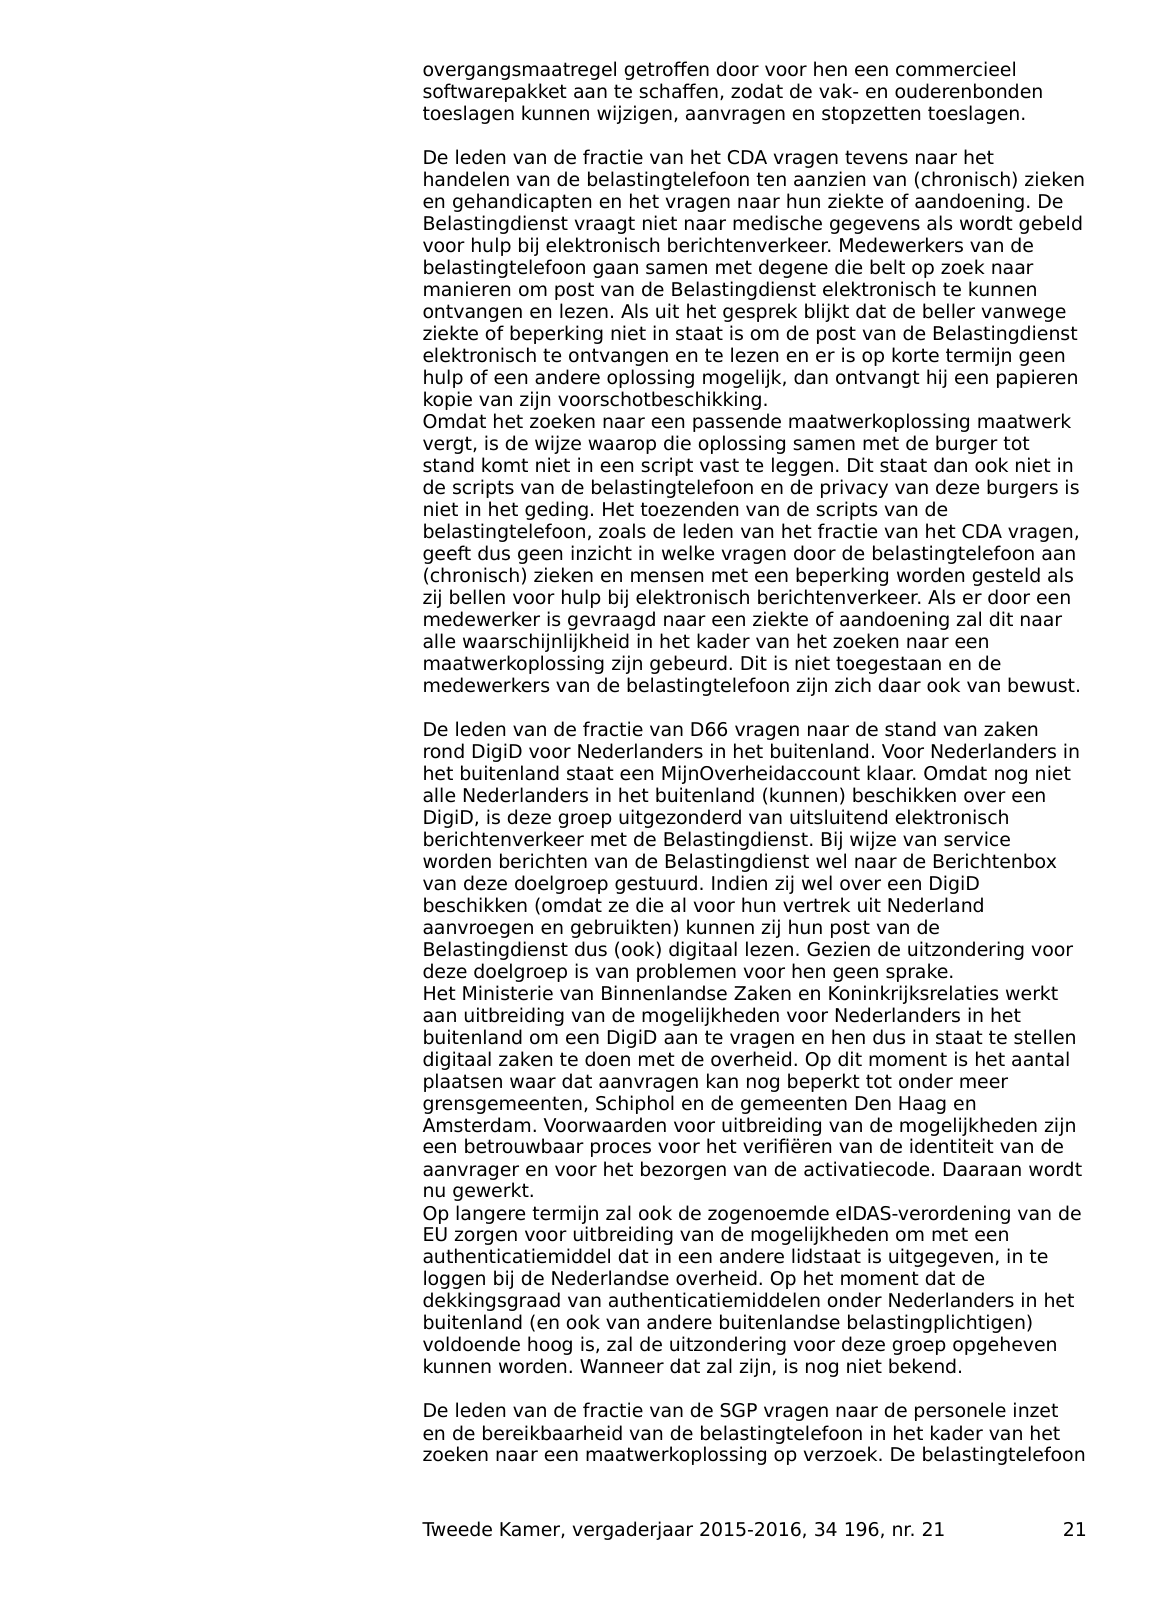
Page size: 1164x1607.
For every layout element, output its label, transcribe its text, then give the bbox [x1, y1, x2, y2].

text De leden van de fractie van het CDA vragen tevens naar het handelen van de belastingtelefoon ten aanzien van (chronisch) zieken en gehandicapten en het vragen naar hun ziekte of aandoening. De Belastingdienst vraagt niet naar medische gegevens als wordt gebeld voor hulp bij elektronisch berichtenverkeer. Medewerkers van de belastingtelefoon gaan samen met degene die belt op zoek naar manieren om post van de Belastingdienst elektronisch te kunnen ontvangen en lezen. Als uit het gesprek blijkt dat de beller vanwege ziekte of beperking niet in staat is om de post van de Belastingdienst elektronisch te ontvangen en te lezen en er is op korte termijn geen hulp of een andere oplossing mogelijk, dan ontvangt hij een papieren kopie van zijn voorschotbeschikking. [422, 147, 1087, 411]
text De leden van de fractie van D66 vragen naar de stand van zaken rond DigiD voor Nederlanders in het buitenland. Voor Nederlanders in het buitenland staat een MijnOverheidaccount klaar. Omdat nog niet alle Nederlanders in het buitenland (kunnen) beschikken over een DigiD, is deze groep uitgezonderd van uitsluitend elektronisch berichtenverkeer met de Belastingdienst. Bij wijze van service worden berichten van de Belastingdienst wel naar de Berichtenbox van deze doelgroep gestuurd. Indien zij wel over een DigiD beschikken (omdat ze die al voor hun vertrek uit Nederland aanvroegen en gebruikten) kunnen zij hun post van de Belastingdienst dus (ook) digitaal lezen. Gezien de uitzondering voor deze doelgroep is van problemen voor hen geen sprake. [422, 719, 1087, 983]
text De leden van de fractie van de SGP vragen naar de personele inzet en de bereikbaarheid van de belastingtelefoon in het kader van het zoeken naar een maatwerkoplossing op verzoek. De belastingtelefoon [422, 1400, 1087, 1466]
text overgangsmaatregel getroffen door voor hen een commercieel softwarepakket aan te schaffen, zodat de vak- en ouderenbonden toeslagen kunnen wijzigen, aanvragen en stopzetten toeslagen. [422, 59, 1087, 125]
text Op langere termijn zal ook de zogenoemde eIDAS-verordening van de EU zorgen voor uitbreiding van de mogelijkheden om met een authenticatiemiddel dat in een andere lidstaat is uitgegeven, in te loggen bij de Nederlandse overheid. Op het moment dat de dekkingsgraad van authenticatiemiddelen onder Nederlanders in het buitenland (en ook van andere buitenlandse belastingplichtigen) voldoende hoog is, zal de uitzondering voor deze groep opgeheven kunnen worden. Wanneer dat zal zijn, is nog niet bekend. [422, 1202, 1087, 1378]
text Omdat het zoeken naar een passende maatwerkoplossing maatwerk vergt, is de wijze waarop die oplossing samen met de burger tot stand komt niet in een script vast te leggen. Dit staat dan ook niet in de scripts van de belastingtelefoon en de privacy van deze burgers is niet in het geding. Het toezenden van de scripts van de belastingtelefoon, zoals de leden van het fractie van het CDA vragen, geeft dus geen inzicht in welke vragen door de belastingtelefoon aan (chronisch) zieken en mensen met een beperking worden gesteld als zij bellen voor hulp bij elektronisch berichtenverkeer. Als er door een medewerker is gevraagd naar een ziekte of aandoening zal dit naar alle waarschijnlijkheid in het kader van het zoeken naar een maatwerkoplossing zijn gebeurd. Dit is niet toegestaan en de medewerkers van de belastingtelefoon zijn zich daar ook van bewust. [422, 411, 1087, 697]
text Het Ministerie van Binnenlandse Zaken en Koninkrijksrelaties werkt aan uitbreiding van de mogelijkheden voor Nederlanders in het buitenland om een DigiD aan te vragen en hen dus in staat te stellen digitaal zaken te doen met de overheid. Op dit moment is het aantal plaatsen waar dat aanvragen kan nog beperkt tot onder meer grensgemeenten, Schiphol en de gemeenten Den Haag en Amsterdam. Voorwaarden voor uitbreiding van de mogelijkheden zijn een betrouwbaar proces voor het verifiëren van de identiteit van de aanvrager en voor het bezorgen van de activatiecode. Daaraan wordt nu gewerkt. [422, 983, 1087, 1202]
